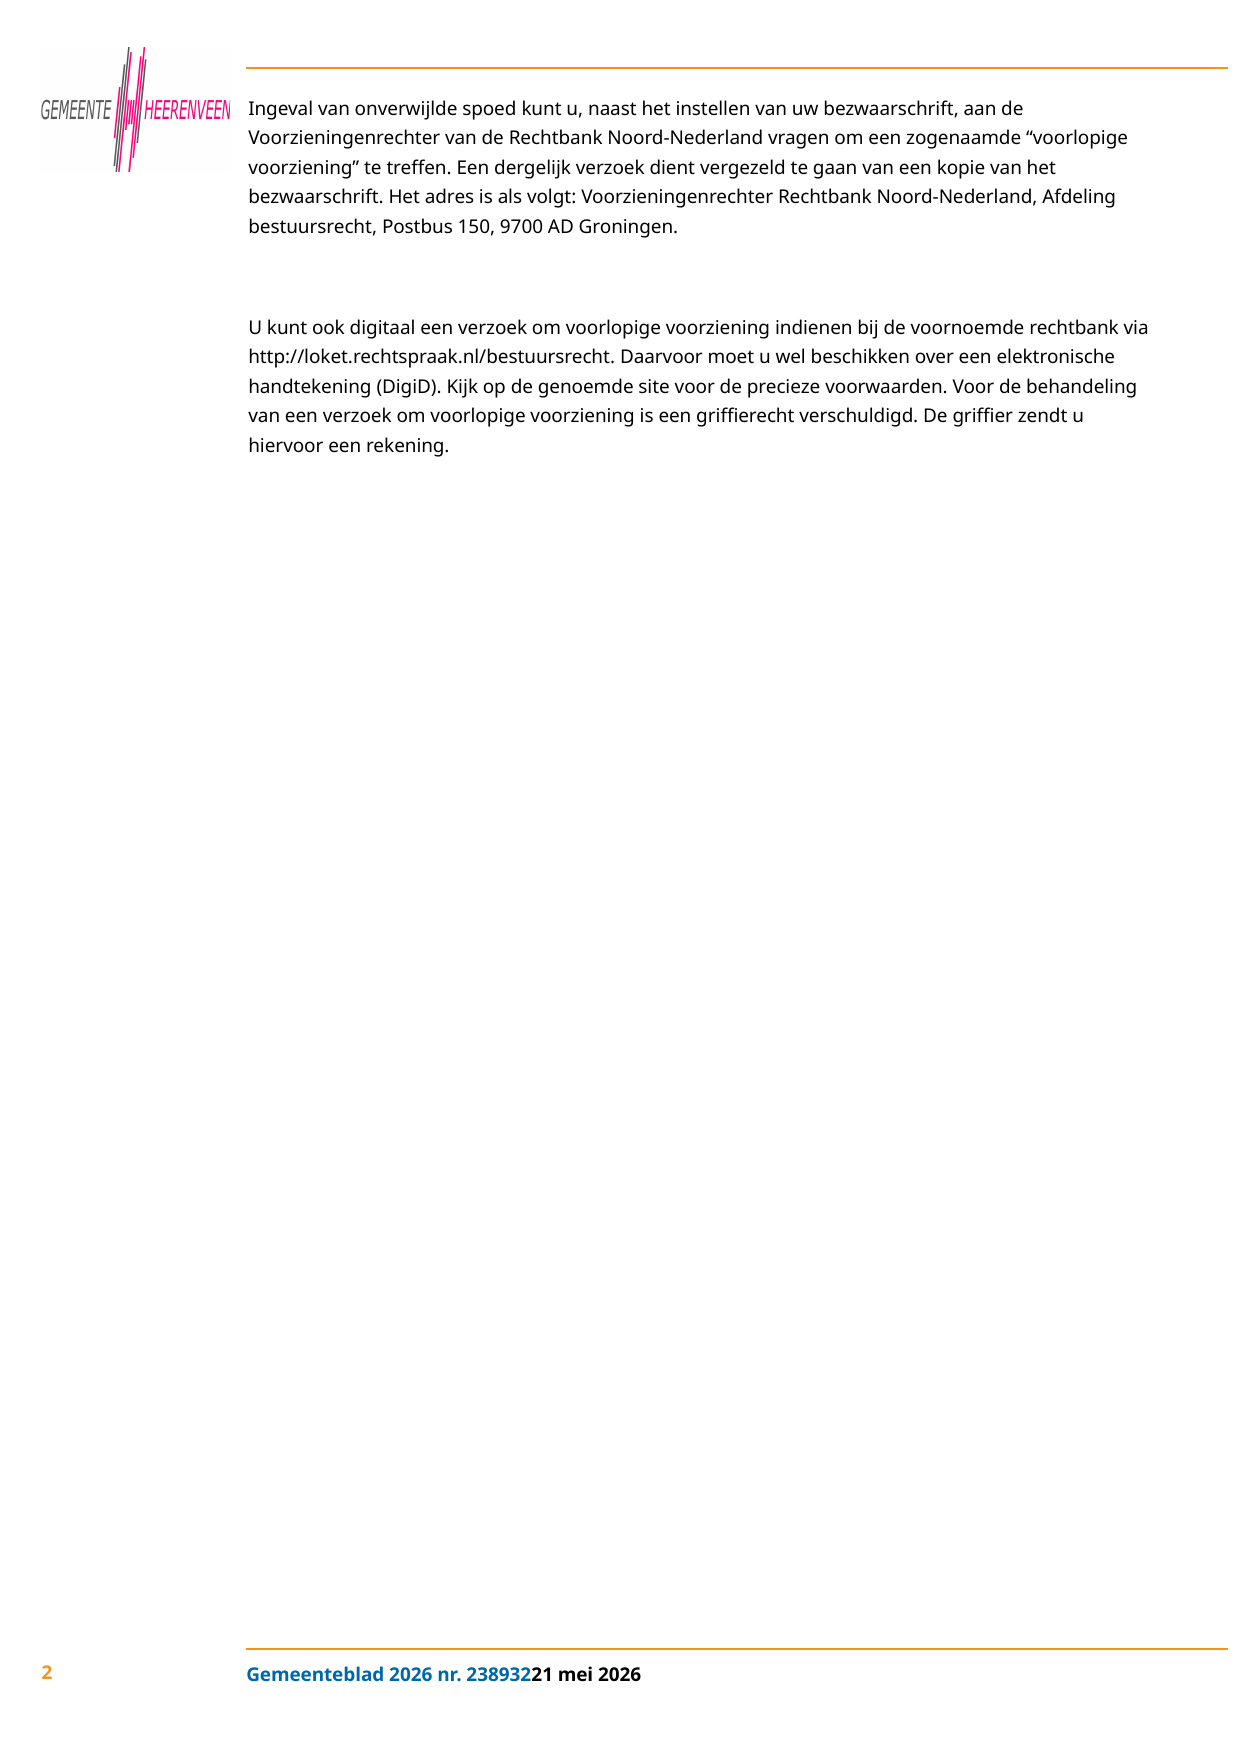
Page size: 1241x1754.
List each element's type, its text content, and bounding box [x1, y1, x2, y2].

text Ingeval van onverwijlde spoed kunt u, naast het instellen van uw bezwaarschrift, aan de Voorzieningenrechter van de Rechtbank Noord-Nederland vragen om een zogenaamde “voorlopige voorziening” te treffen. Een dergelijk verzoek dient vergezeld te gaan van een kopie van het bezwaarschrift. Het adres is als volgt: Voorzieningenrechter Rechtbank Noord-Nederland, Afdeling bestuursrecht, Postbus 150, 9700 AD Groningen. [248, 95, 1152, 239]
picture [41, 47, 231, 172]
text U kunt ook digitaal een verzoek om voorlopige voorziening indienen bij de voornoemde rechtbank via http://loket.rechtspraak.nl/bestuursrecht. Daarvoor moet u wel beschikken over een elektronische handtekening (DigiD). Kijk op de genoemde site voor de precieze voorwaarden. Voor de behandeling van een verzoek om voorlopige voorziening is een griffierecht verschuldigd. De griffier zendt u hiervoor een rekening. [248, 314, 1152, 458]
